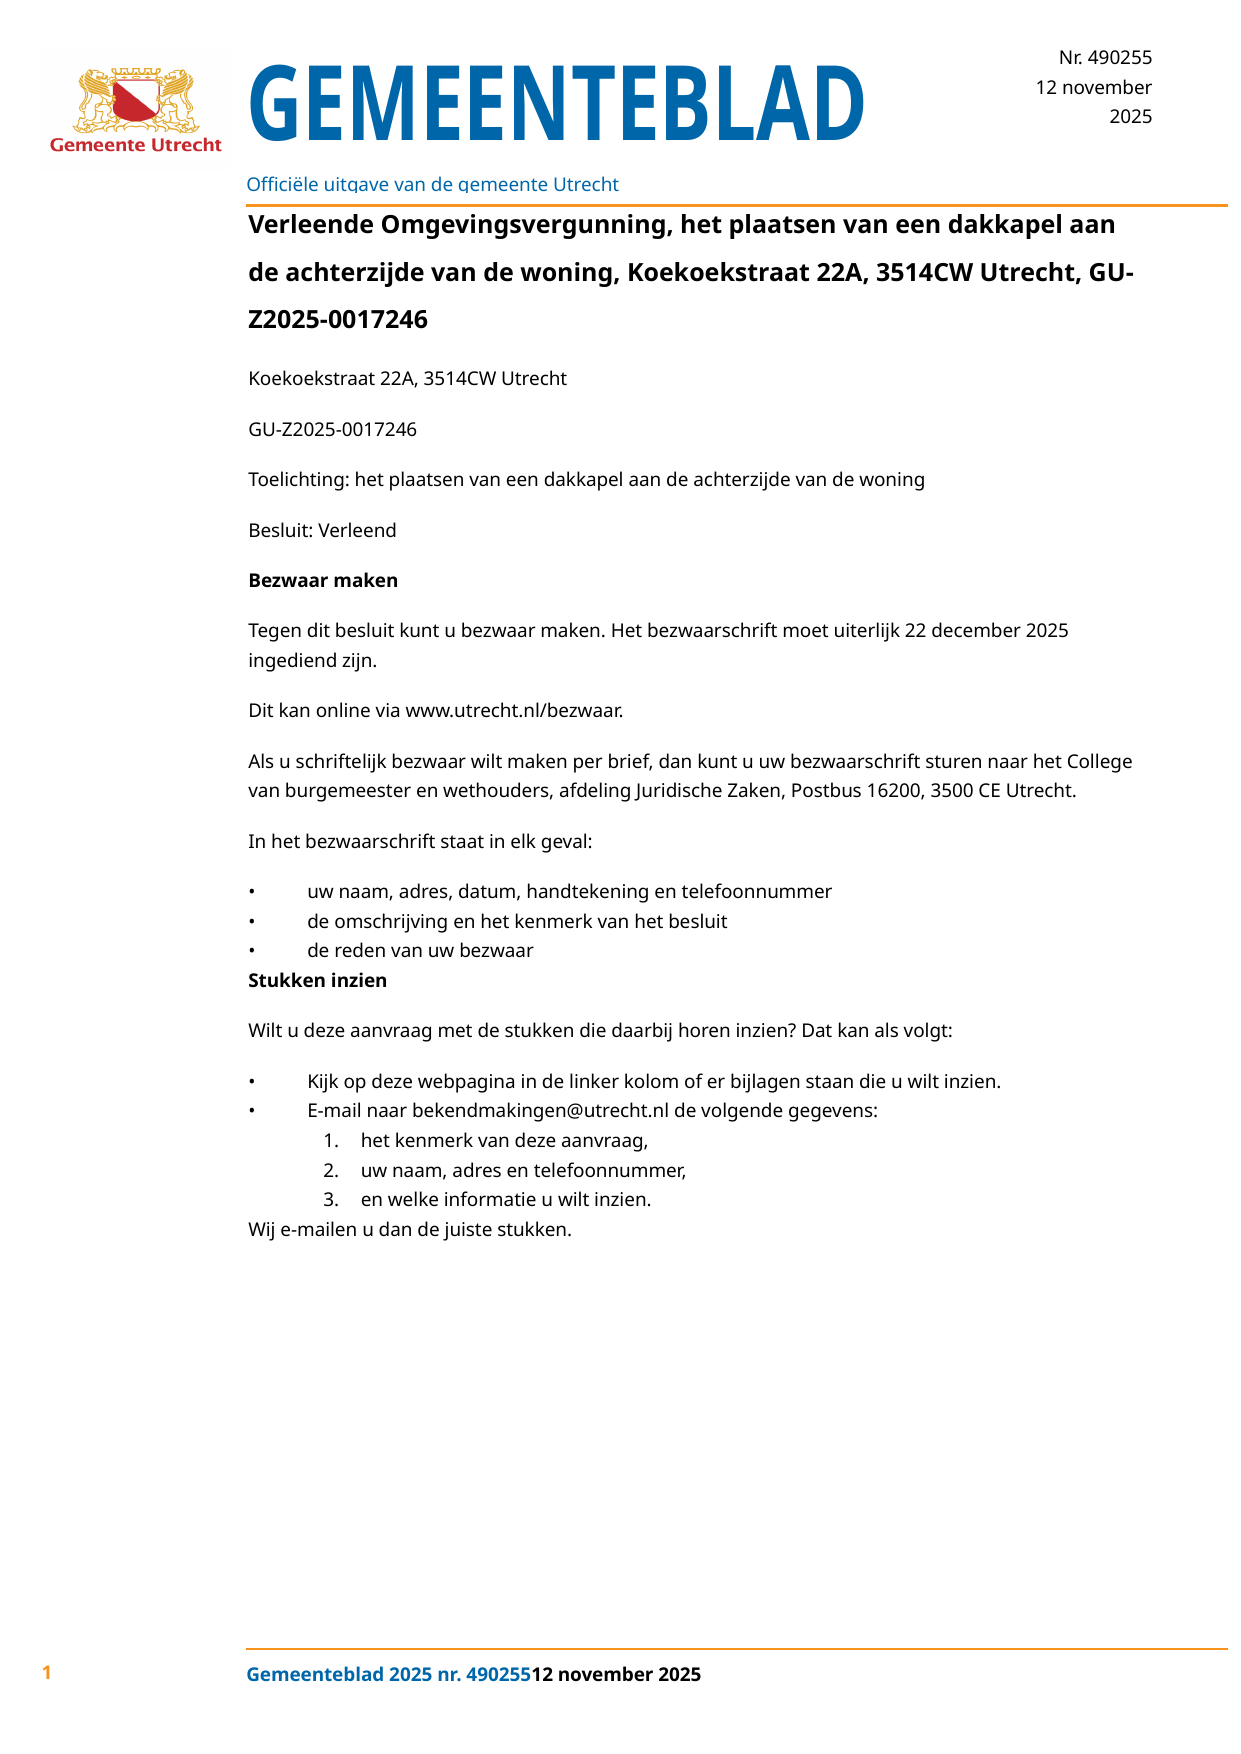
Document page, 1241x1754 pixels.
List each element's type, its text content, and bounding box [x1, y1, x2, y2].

text Wij e-mailen u dan de juiste stukken. [248, 1216, 1152, 1242]
text Besluit: Verleend [248, 517, 1152, 542]
text Tegen dit besluit kunt u bezwaar maken. Het bezwaarschrift moet uiterlijk 22 december 2025 ingediend zijn. [248, 618, 1152, 673]
text Wilt u deze aanvraag met de stukken die daarbij horen inzien? Dat kan als volgt: [248, 1018, 1152, 1043]
list de omschrijving en het kenmerk van het besluit [248, 908, 1152, 934]
list uw naam, adres, datum, handtekening en telefoonnummer [248, 878, 1152, 904]
list en welke informatie u wilt inzien. [323, 1186, 1152, 1212]
text Als u schriftelijk bezwaar wilt maken per brief, dan kunt u uw bezwaarschrift sturen naar het College van burgemeester en wethouders, afdeling Juridische Zaken, Postbus 16200, 3500 CE Utrecht. [248, 748, 1152, 803]
list het kenmerk van deze aanvraag, [323, 1127, 1152, 1153]
text In het bezwaarschrift staat in elk geval: [248, 828, 1152, 854]
list Kijk op deze webpagina in de linker kolom of er bijlagen staan die u wilt inzien. [248, 1068, 1152, 1094]
text Stukken inzien [248, 967, 1152, 993]
picture [41, 47, 231, 172]
list de reden van uw bezwaar [248, 938, 1152, 963]
text Bezwaar maken [248, 567, 1152, 593]
text Dit kan online via www.utrecht.nl/bezwaar. [248, 698, 1152, 723]
text Verleende Omgevingsvergunning, het plaatsen van een dakkapel aan de achterzijde van de woning, Koekoekstraat 22A, 3514CW Utrecht, GU-Z2025-0017246 [248, 207, 1152, 336]
text Koekoekstraat 22A, 3514CW Utrecht [248, 366, 1152, 391]
list E-mail naar bekendmakingen@utrecht.nl de volgende gegevens: [248, 1098, 1152, 1123]
text Toelichting: het plaatsen van een dakkapel aan de achterzijde van de woning [248, 466, 1152, 492]
list uw naam, adres en telefoonnummer, [323, 1157, 1152, 1182]
text GU-Z2025-0017246 [248, 416, 1152, 442]
